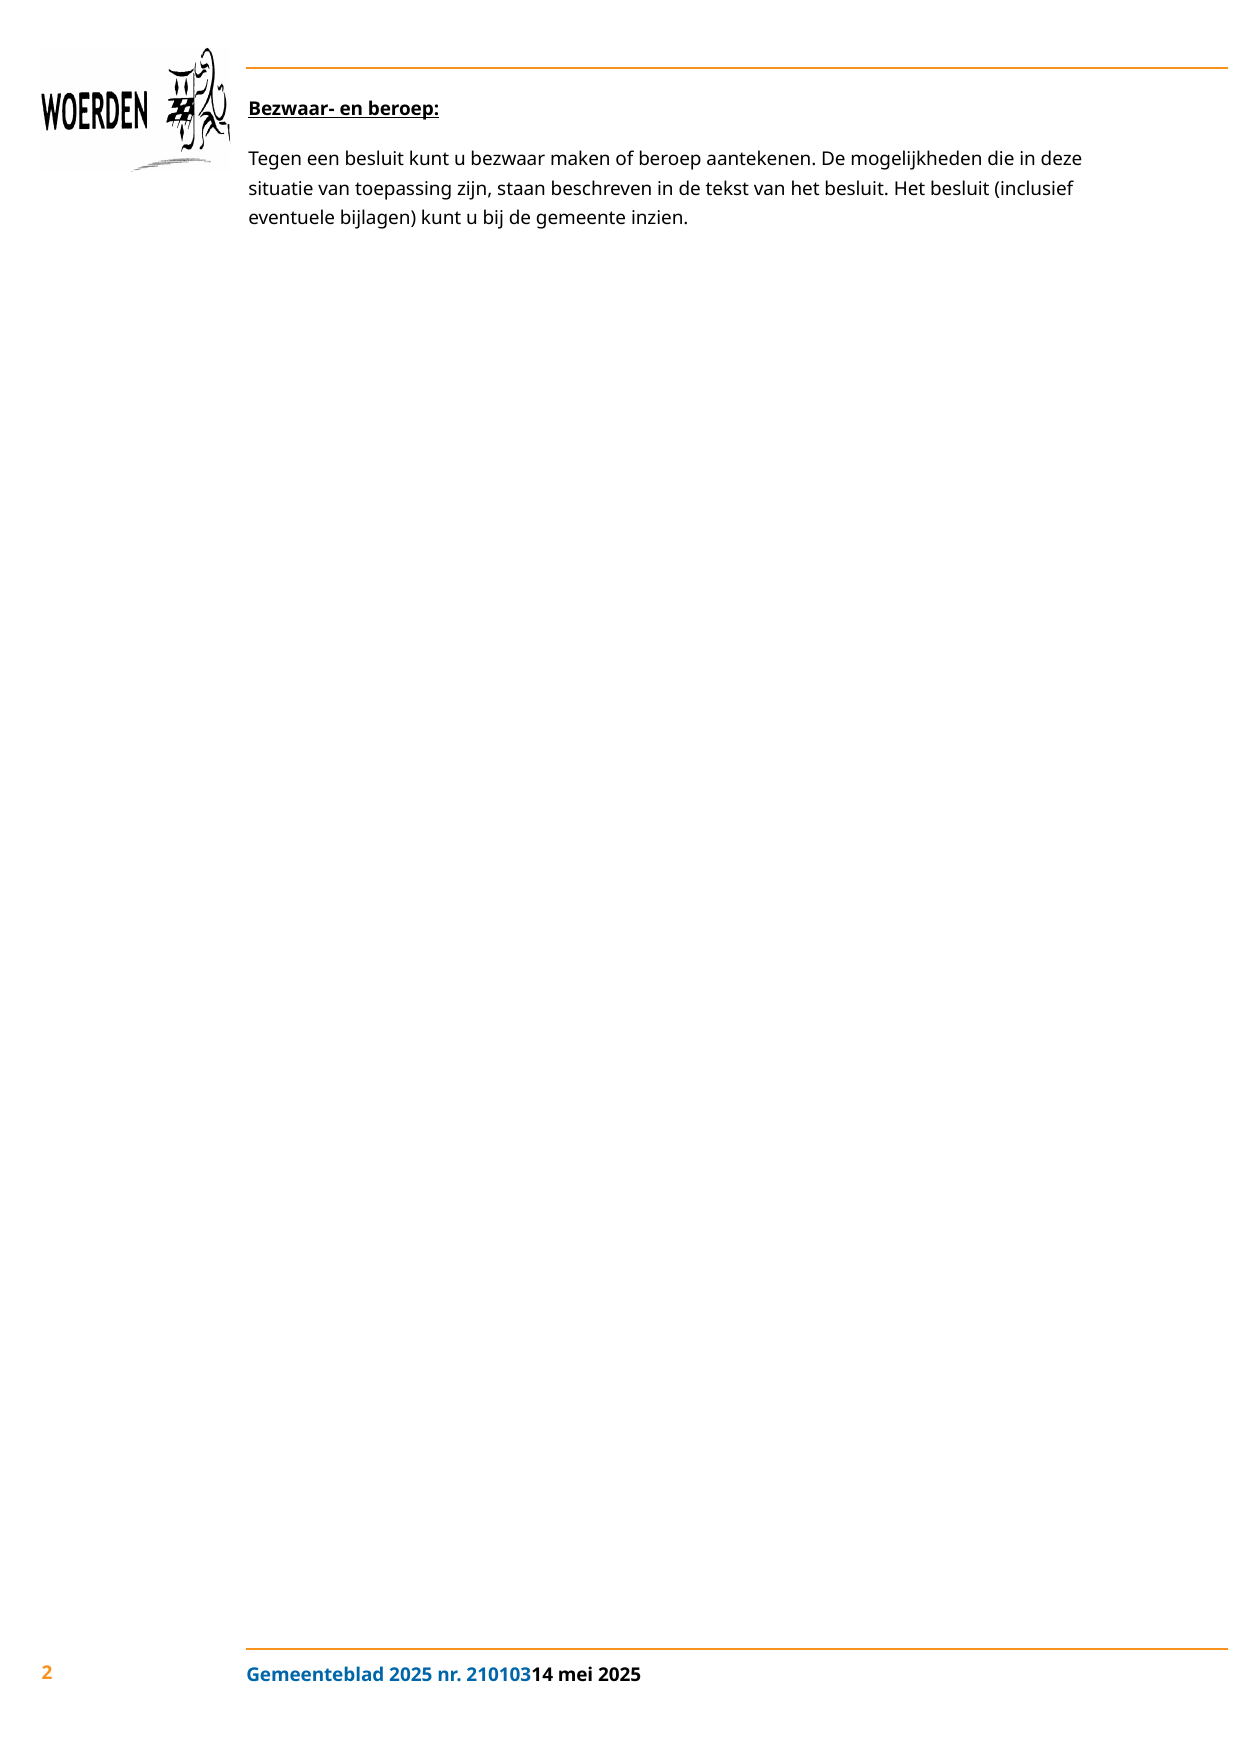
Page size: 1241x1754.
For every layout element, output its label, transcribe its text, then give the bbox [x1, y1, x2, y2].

picture [41, 47, 231, 172]
text Tegen een besluit kunt u bezwaar maken of beroep aantekenen. De mogelijkheden die in deze situatie van toepassing zijn, staan beschreven in de tekst van het besluit. Het besluit (inclusief eventuele bijlagen) kunt u bij de gemeente inzien. [248, 145, 1152, 230]
text Bezwaar- en beroep: [248, 95, 1152, 121]
